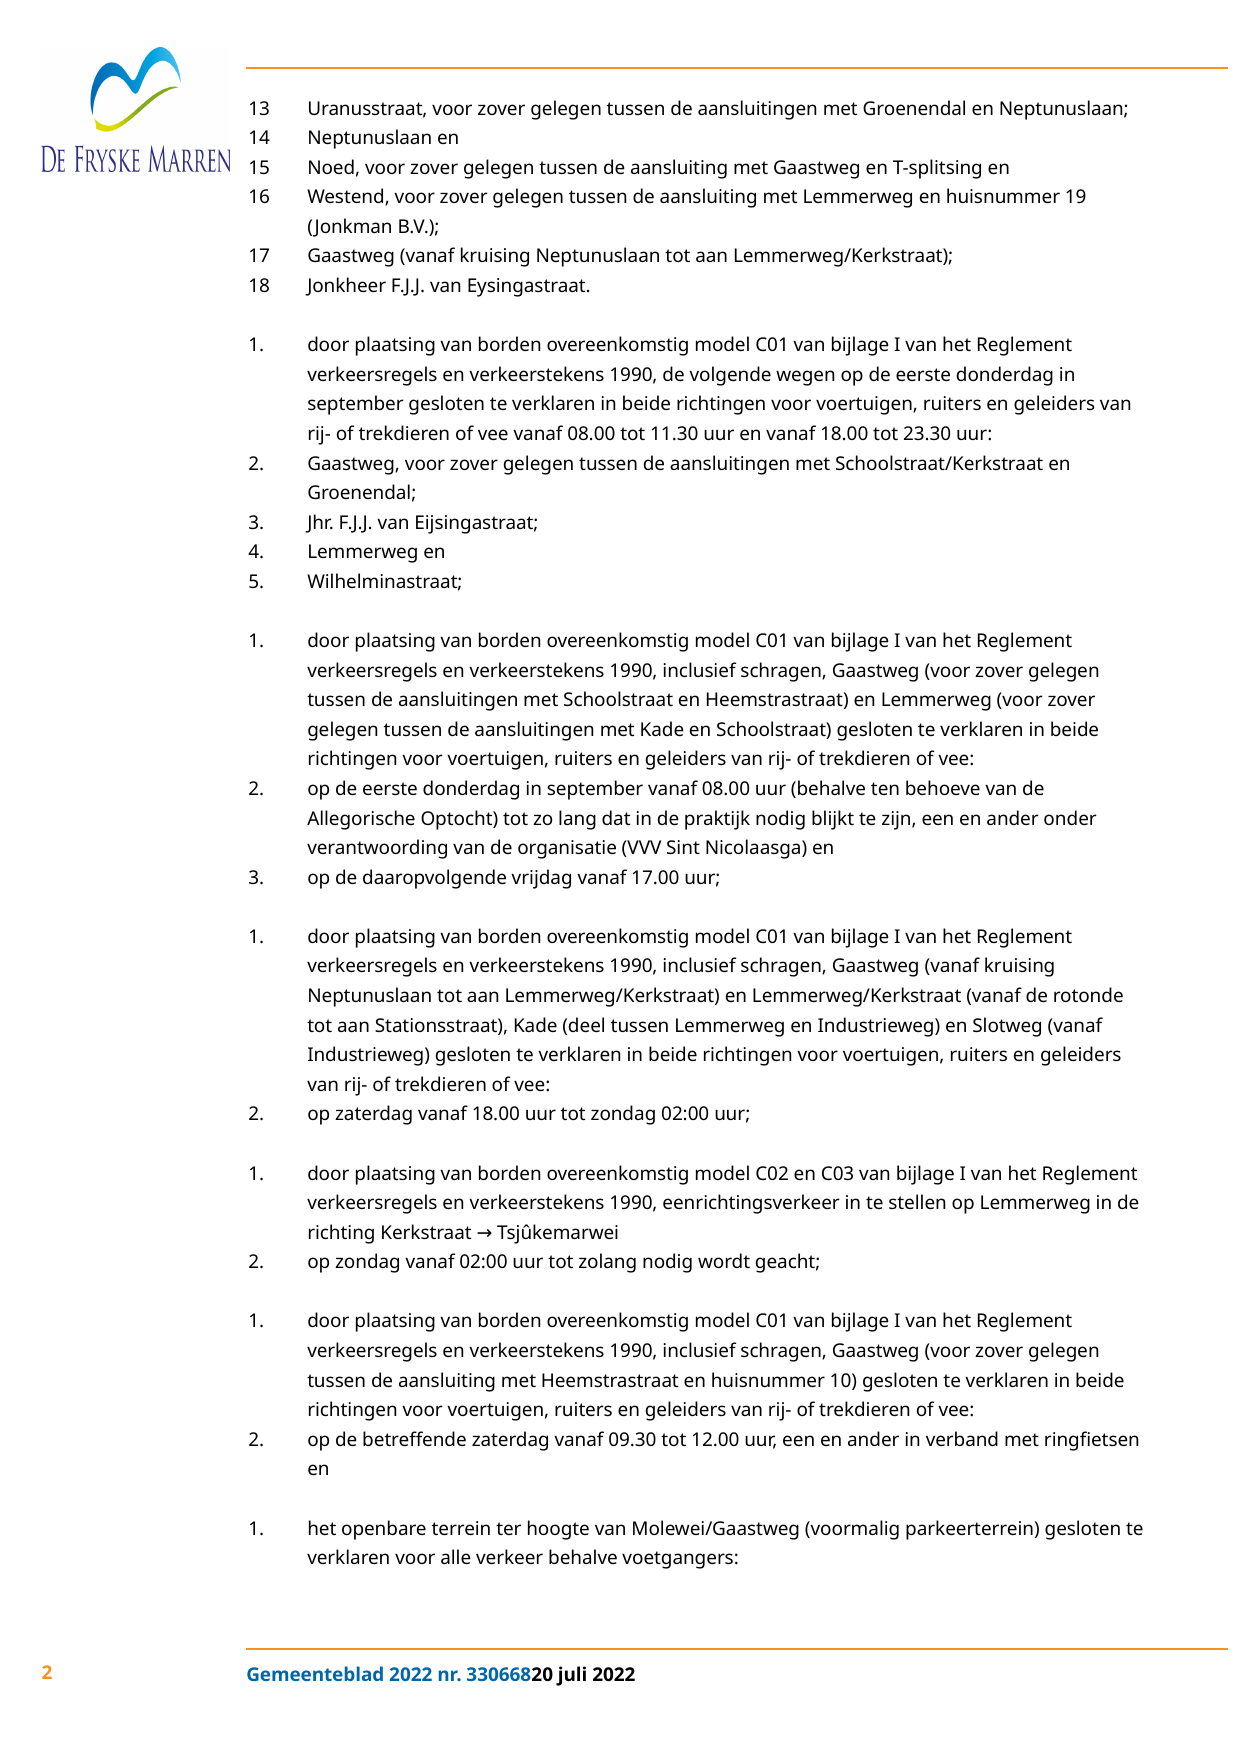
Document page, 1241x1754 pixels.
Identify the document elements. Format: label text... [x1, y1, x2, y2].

list op de betreffende zaterdag vanaf 09.30 tot 12.00 uur, een en ander in verband met ringfietsen en [248, 1426, 1152, 1481]
list Uranusstraat, voor zover gelegen tussen de aansluitingen met Groenendal en Neptunuslaan; [248, 95, 1152, 121]
list door plaatsing van borden overeenkomstig model C01 van bijlage I van het Reglement verkeersregels en verkeerstekens 1990, inclusief schragen, Gaastweg (voor zover gelegen tussen de aansluitingen met Schoolstraat en Heemstrastraat) en Lemmerweg (voor zover gelegen tussen de aansluitingen met Kade en Schoolstraat) gesloten te verklaren in beide richtingen voor voertuigen, ruiters en geleiders van rij- of trekdieren of vee: [248, 627, 1152, 771]
list door plaatsing van borden overeenkomstig model C01 van bijlage I van het Reglement verkeersregels en verkeerstekens 1990, inclusief schragen, Gaastweg (voor zover gelegen tussen de aansluiting met Heemstrastraat en huisnummer 10) gesloten te verklaren in beide richtingen voor voertuigen, ruiters en geleiders van rij- of trekdieren of vee: [248, 1308, 1152, 1422]
list Jhr. F.J.J. van Eijsingastraat; [248, 509, 1152, 535]
list Lemmerweg en [248, 538, 1152, 564]
list door plaatsing van borden overeenkomstig model C01 van bijlage I van het Reglement verkeersregels en verkeerstekens 1990, de volgende wegen op de eerste donderdag in september gesloten te verklaren in beide richtingen voor voertuigen, ruiters en geleiders van rij- of trekdieren of vee vanaf 08.00 tot 11.30 uur en vanaf 18.00 tot 23.30 uur: [248, 331, 1152, 446]
list op de daaropvolgende vrijdag vanaf 17.00 uur; [248, 864, 1152, 890]
picture [41, 47, 231, 172]
list Gaastweg (vanaf kruising Neptunuslaan tot aan Lemmerweg/Kerkstraat); [248, 243, 1152, 268]
list Gaastweg, voor zover gelegen tussen de aansluitingen met Schoolstraat/Kerkstraat en Groenendal; [248, 450, 1152, 505]
list door plaatsing van borden overeenkomstig model C01 van bijlage I van het Reglement verkeersregels en verkeerstekens 1990, inclusief schragen, Gaastweg (vanaf kruising Neptunuslaan tot aan Lemmerweg/Kerkstraat) en Lemmerweg/Kerkstraat (vanaf de rotonde tot aan Stationsstraat), Kade (deel tussen Lemmerweg en Industrieweg) en Slotweg (vanaf Industrieweg) gesloten te verklaren in beide richtingen voor voertuigen, ruiters en geleiders van rij- of trekdieren of vee: [248, 923, 1152, 1097]
list op zaterdag vanaf 18.00 uur tot zondag 02:00 uur; [248, 1101, 1152, 1126]
list Wilhelminastraat; [248, 568, 1152, 594]
list op de eerste donderdag in september vanaf 08.00 uur (behalve ten behoeve van de Allegorische Optocht) tot zo lang dat in de praktijk nodig blijkt te zijn, een en ander onder verantwoording van de organisatie (VVV Sint Nicolaasga) en [248, 775, 1152, 860]
list Noed, voor zover gelegen tussen de aansluiting met Gaastweg en T-splitsing en [248, 154, 1152, 180]
list op zondag vanaf 02:00 uur tot zolang nodig wordt geacht; [248, 1248, 1152, 1274]
list Jonkheer F.J.J. van Eysingastraat. [248, 272, 1152, 298]
list Neptunuslaan en [248, 124, 1152, 150]
list door plaatsing van borden overeenkomstig model C02 en C03 van bijlage I van het Reglement verkeersregels en verkeerstekens 1990, eenrichtingsverkeer in te stellen op Lemmerweg in de richting Kerkstraat → Tsjûkemarwei [248, 1160, 1152, 1245]
list Westend, voor zover gelegen tussen de aansluiting met Lemmerweg en huisnummer 19 (Jonkman B.V.); [248, 183, 1152, 239]
list het openbare terrein ter hoogte van Molewei/Gaastweg (voormalig parkeerterrein) gesloten te verklaren voor alle verkeer behalve voetgangers: [248, 1515, 1152, 1570]
